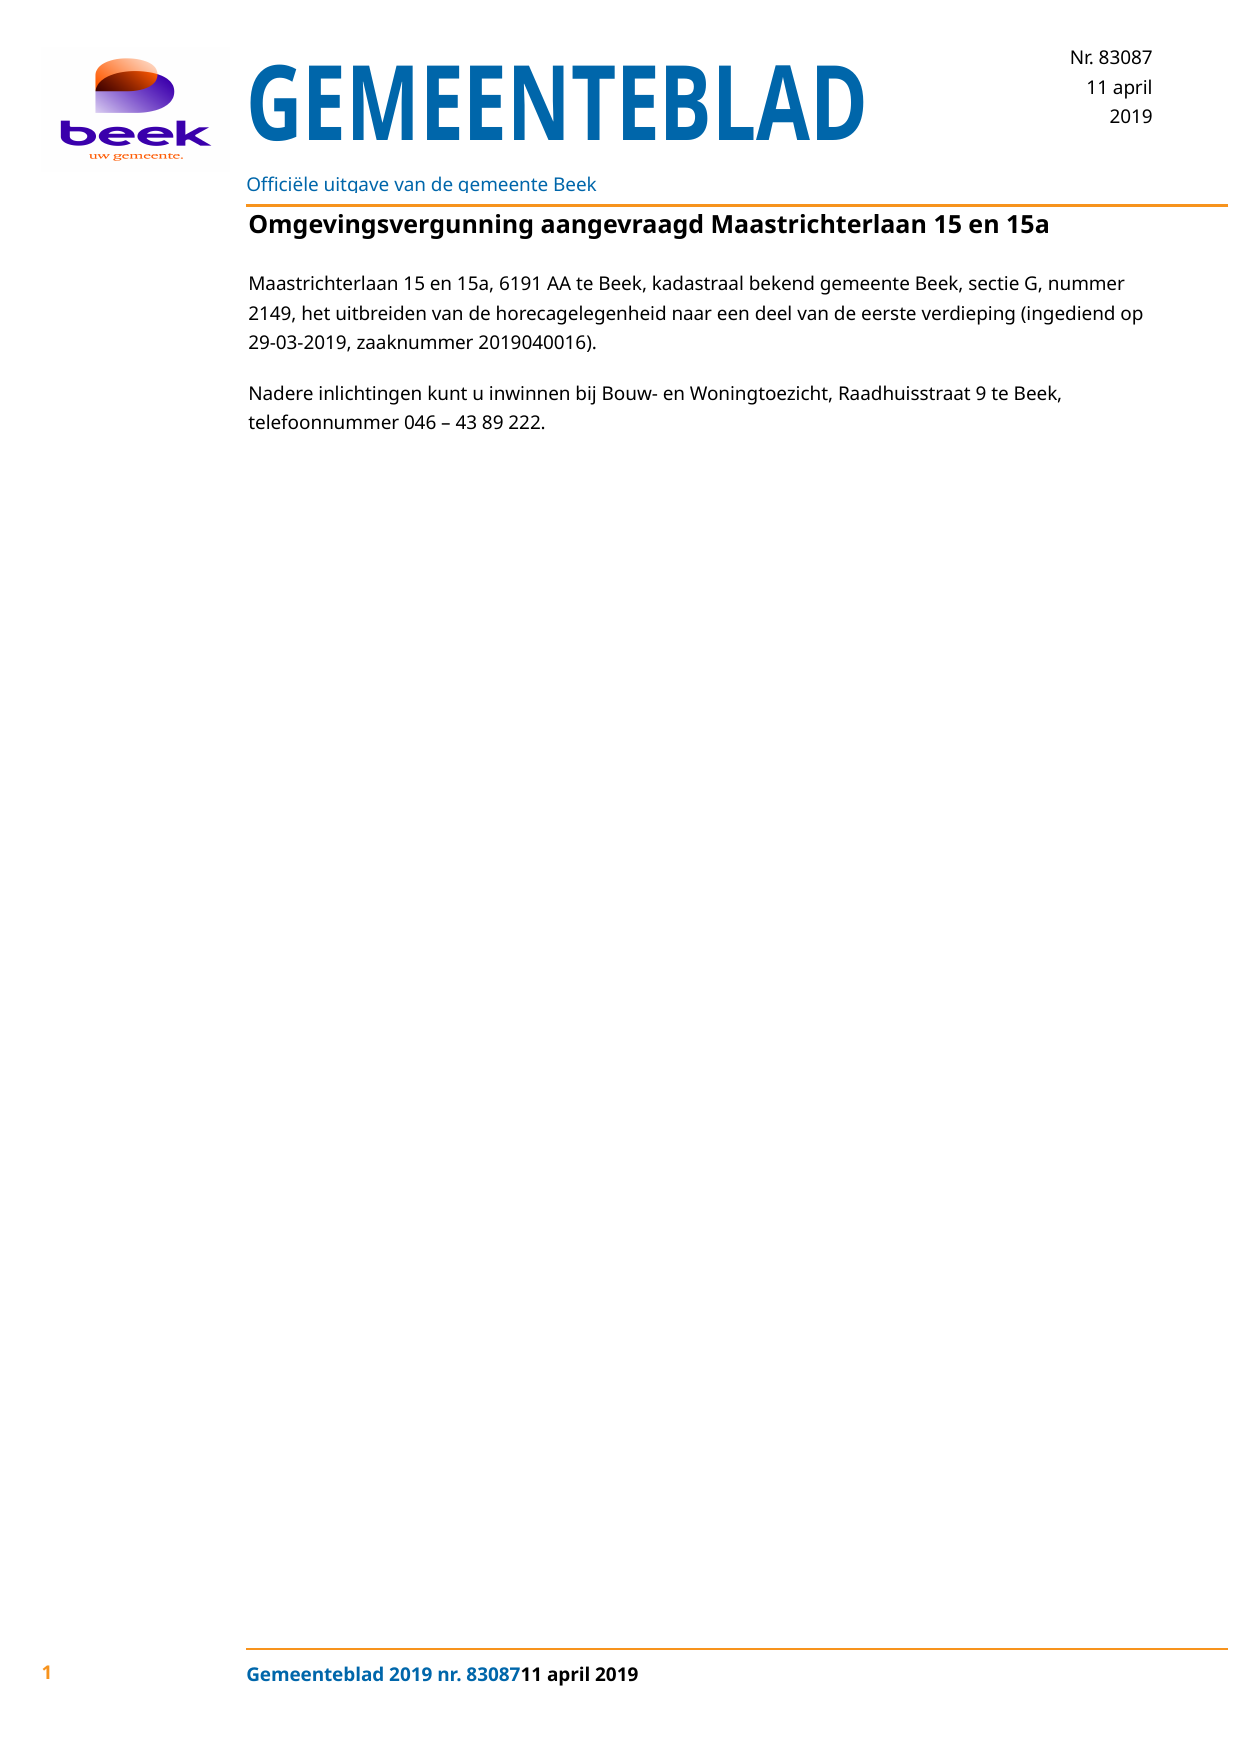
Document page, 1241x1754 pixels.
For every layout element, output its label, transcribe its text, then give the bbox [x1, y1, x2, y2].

text Maastrichterlaan 15 en 15a, 6191 AA te Beek, kadastraal bekend gemeente Beek, sectie G, nummer 2149, het uitbreiden van de horecagelegenheid naar een deel van de eerste verdieping (ingediend op 29-03-2019, zaaknummer 2019040016). [248, 270, 1152, 355]
text Nadere inlichtingen kunt u inwinnen bij Bouw- en Woningtoezicht, Raadhuisstraat 9 te Beek, telefoonnummer 046 – 43 89 222. [248, 380, 1152, 435]
text Omgevingsvergunning aangevraagd Maastrichterlaan 15 en 15a [248, 207, 1152, 241]
picture [41, 47, 231, 172]
